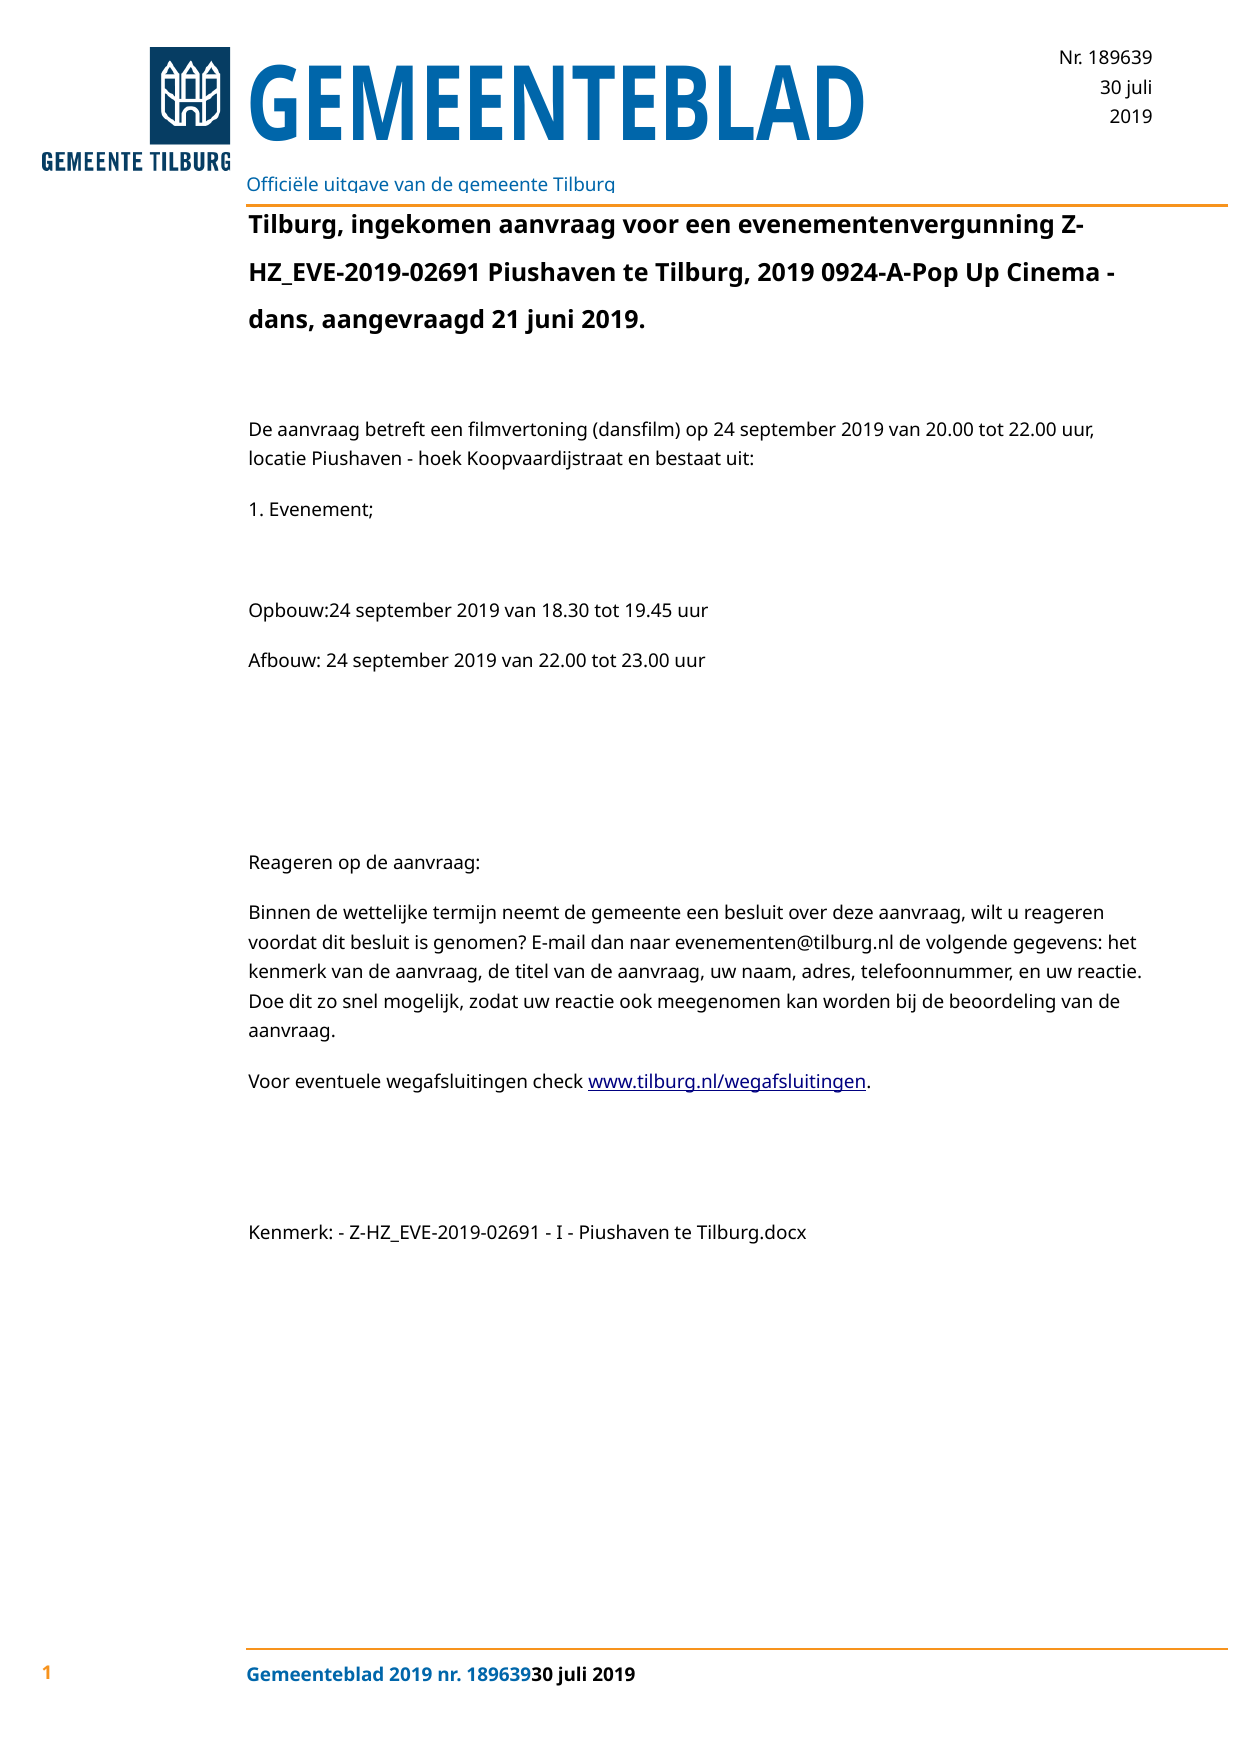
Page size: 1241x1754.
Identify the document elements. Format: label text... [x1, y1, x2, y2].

picture [41, 47, 231, 172]
text Tilburg, ingekomen aanvraag voor een evenementenvergunning Z-HZ_EVE-2019-02691 Piushaven te Tilburg, 2019 0924-A-Pop Up Cinema - dans, aangevraagd 21 juni 2019. [248, 207, 1152, 336]
text Opbouw:24 september 2019 van 18.30 tot 19.45 uur [248, 597, 1152, 622]
text Reageren op de aanvraag: [248, 849, 1152, 874]
text Kenmerk: - Z-HZ_EVE-2019-02691 - I - Piushaven te Tilburg.docx [248, 1219, 1152, 1245]
text De aanvraag betreft een filmvertoning (dansfilm) op 24 september 2019 van 20.00 tot 22.00 uur, locatie Piushaven - hoek Koopvaardijstraat en bestaat uit: [248, 416, 1152, 471]
text Voor eventuele wegafsluitingen check www.tilburg.nl/wegafsluitingen. [248, 1068, 1152, 1094]
text Binnen de wettelijke termijn neemt de gemeente een besluit over deze aanvraag, wilt u reageren voordat dit besluit is genomen? E-mail dan naar evenementen@tilburg.nl de volgende gegevens: het kenmerk van de aanvraag, de titel van de aanvraag, uw naam, adres, telefoonnummer, en uw reactie. Doe dit zo snel mogelijk, zodat uw reactie ook meegenomen kan worden bij de beoordeling van de aanvraag. [248, 899, 1152, 1043]
text 1. Evenement; [248, 496, 1152, 522]
text Afbouw: 24 september 2019 van 22.00 tot 23.00 uur [248, 647, 1152, 673]
